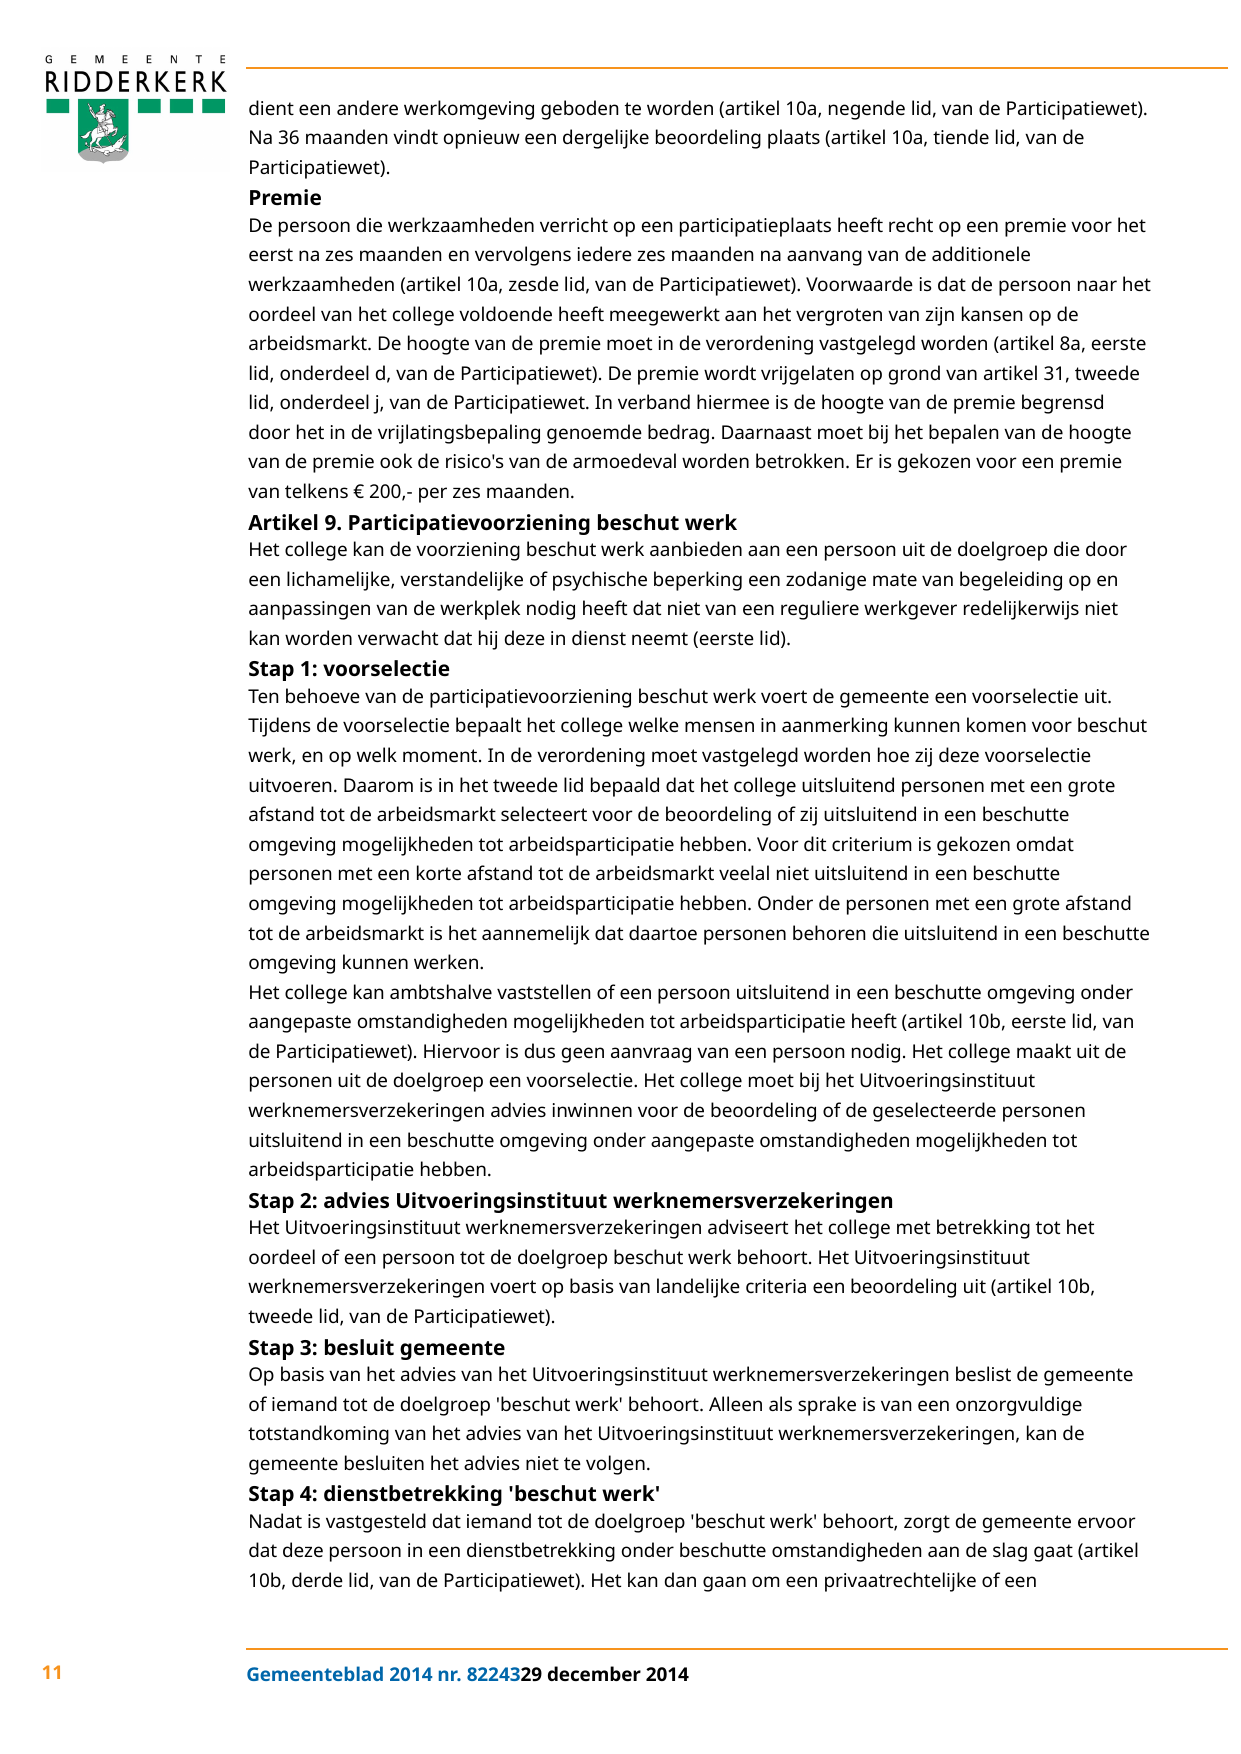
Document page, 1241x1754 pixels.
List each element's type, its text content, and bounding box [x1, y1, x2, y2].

text Stap 1: voorselectie [248, 654, 1152, 683]
text De persoon die werkzaamheden verricht op een participatieplaats heeft recht op een premie voor het eerst na zes maanden en vervolgens iedere zes maanden na aanvang van de additionele werkzaamheden (artikel 10a, zesde lid, van de Participatiewet). Voorwaarde is dat de persoon naar het oordeel van het college voldoende heeft meegewerkt aan het vergroten van zijn kansen op de arbeidsmarkt. De hoogte van de premie moet in de verordening vastgelegd worden (artikel 8a, eerste lid, onderdeel d, van de Participatiewet). De premie wordt vrijgelaten op grond van artikel 31, tweede lid, onderdeel j, van de Participatiewet. In verband hiermee is de hoogte van de premie begrensd door het in de vrijlatingsbepaling genoemde bedrag. Daarnaast moet bij het bepalen van de hoogte van de premie ook de risico's van de armoedeval worden betrokken. Er is gekozen voor een premie van telkens € 200,- per zes maanden. [248, 212, 1152, 504]
text Nadat is vastgesteld dat iemand tot de doelgroep 'beschut werk' behoort, zorgt de gemeente ervoor dat deze persoon in een dienstbetrekking onder beschutte omstandigheden aan de slag gaat (artikel 10b, derde lid, van de Participatiewet). Het kan dan gaan om een privaatrechtelijke of een [248, 1508, 1152, 1593]
text Premie [248, 183, 1152, 212]
text Het Uitvoeringsinstituut werknemersverzekeringen adviseert het college met betrekking tot het oordeel of een persoon tot de doelgroep beschut werk behoort. Het Uitvoeringsinstituut werknemersverzekeringen voert op basis van landelijke criteria een beoordeling uit (artikel 10b, tweede lid, van de Participatiewet). [248, 1214, 1152, 1329]
text Ten behoeve van de participatievoorziening beschut werk voert de gemeente een voorselectie uit. Tijdens de voorselectie bepaalt het college welke mensen in aanmerking kunnen komen voor beschut werk, en op welk moment. In de verordening moet vastgelegd worden hoe zij deze voorselectie uitvoeren. Daarom is in het tweede lid bepaald dat het college uitsluitend personen met een grote afstand tot de arbeidsmarkt selecteert voor de beoordeling of zij uitsluitend in een beschutte omgeving mogelijkheden tot arbeidsparticipatie hebben. Voor dit criterium is gekozen omdat personen met een korte afstand tot de arbeidsmarkt veelal niet uitsluitend in een beschutte omgeving mogelijkheden tot arbeidsparticipatie hebben. Onder de personen met een grote afstand tot de arbeidsmarkt is het aannemelijk dat daartoe personen behoren die uitsluitend in een beschutte omgeving kunnen werken. [248, 683, 1152, 975]
text Stap 3: besluit gemeente [248, 1333, 1152, 1361]
text Het college kan de voorziening beschut werk aanbieden aan een persoon uit de doelgroep die door een lichamelijke, verstandelijke of psychische beperking een zodanige mate van begeleiding op en aanpassingen van de werkplek nodig heeft dat niet van een reguliere werkgever redelijkerwijs niet kan worden verwacht dat hij deze in dienst neemt (eerste lid). [248, 536, 1152, 651]
text Het college kan ambtshalve vaststellen of een persoon uitsluitend in een beschutte omgeving onder aangepaste omstandigheden mogelijkheden tot arbeidsparticipatie heeft (artikel 10b, eerste lid, van de Participatiewet). Hiervoor is dus geen aanvraag van een persoon nodig. Het college maakt uit de personen uit de doelgroep een voorselectie. Het college moet bij het Uitvoeringsinstituut werknemersverzekeringen advies inwinnen voor de beoordeling of de geselecteerde personen uitsluitend in een beschutte omgeving onder aangepaste omstandigheden mogelijkheden tot arbeidsparticipatie hebben. [248, 979, 1152, 1182]
text Op basis van het advies van het Uitvoeringsinstituut werknemersverzekeringen beslist de gemeente of iemand tot de doelgroep 'beschut werk' behoort. Alleen als sprake is van een onzorgvuldige totstandkoming van het advies van het Uitvoeringsinstituut werknemersverzekeringen, kan de gemeente besluiten het advies niet te volgen. [248, 1361, 1152, 1476]
text dient een andere werkomgeving geboden te worden (artikel 10a, negende lid, van de Participatiewet). Na 36 maanden vindt opnieuw een dergelijke beoordeling plaats (artikel 10a, tiende lid, van de Participatiewet). [248, 95, 1152, 180]
text Stap 4: dienstbetrekking 'beschut werk' [248, 1479, 1152, 1508]
picture [41, 47, 231, 172]
text Stap 2: advies Uitvoeringsinstituut werknemersverzekeringen [248, 1186, 1152, 1214]
text Artikel 9. Participatievoorziening beschut werk [248, 508, 1152, 536]
